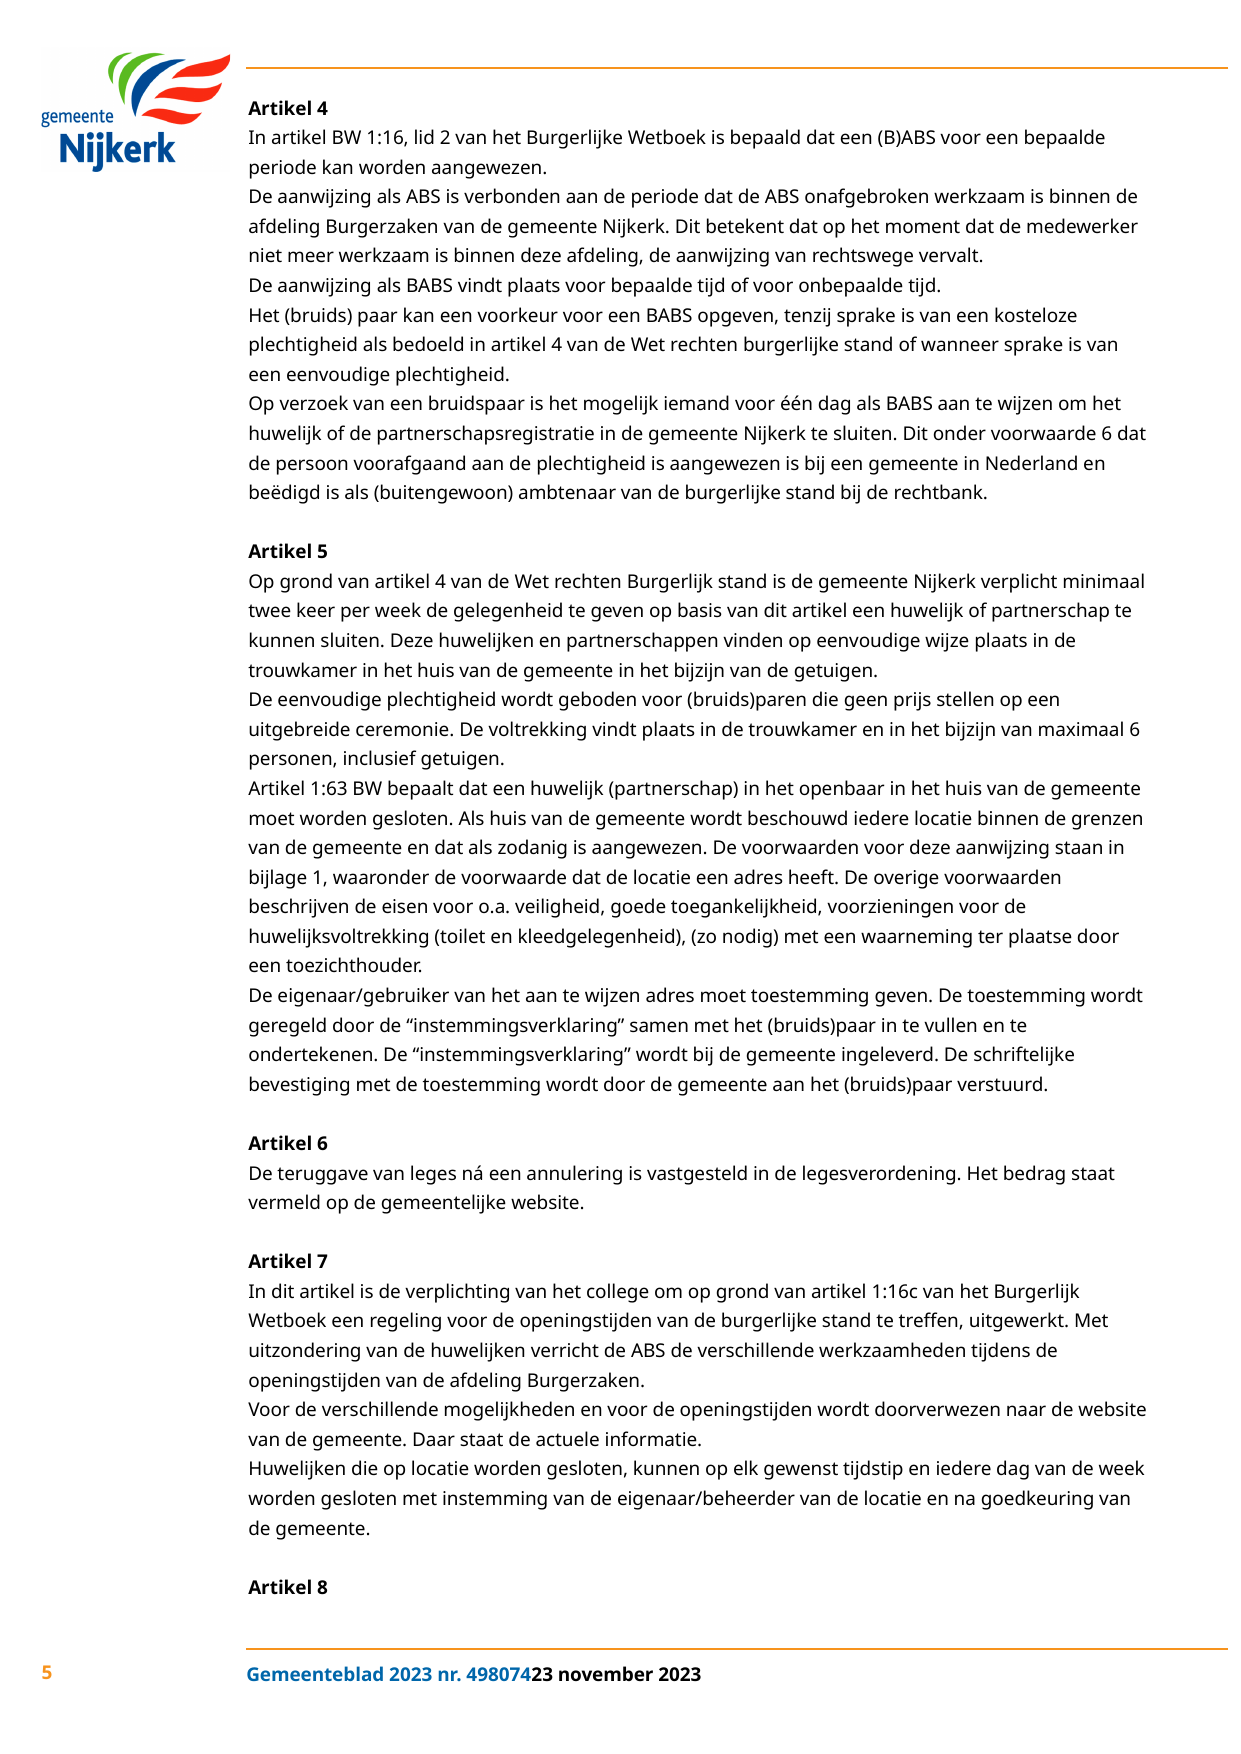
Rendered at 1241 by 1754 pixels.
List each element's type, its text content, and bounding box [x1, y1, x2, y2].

text Artikel 6 [248, 1130, 1152, 1156]
text Artikel 7 [248, 1248, 1152, 1274]
text Artikel 5 [248, 538, 1152, 564]
text In dit artikel is de verplichting van het college om op grond van artikel 1:16c van het Burgerlijk Wetboek een regeling voor de openingstijden van de burgerlijke stand te treffen, uitgewerkt. Met uitzondering van de huwelijken verricht de ABS de verschillende werkzaamheden tijdens de openingstijden van de afdeling Burgerzaken. [248, 1278, 1152, 1393]
text De eenvoudige plechtigheid wordt geboden voor (bruids)paren die geen prijs stellen op een uitgebreide ceremonie. De voltrekking vindt plaats in de trouwkamer en in het bijzijn van maximaal 6 personen, inclusief getuigen. [248, 686, 1152, 771]
text De aanwijzing als BABS vindt plaats voor bepaalde tijd of voor onbepaalde tijd. [248, 272, 1152, 298]
text De teruggave van leges ná een annulering is vastgesteld in de legesverordening. Het bedrag staat vermeld op de gemeentelijke website. [248, 1160, 1152, 1215]
text Op grond van artikel 4 van de Wet rechten Burgerlijk stand is de gemeente Nijkerk verplicht minimaal twee keer per week de gelegenheid te geven op basis van dit artikel een huwelijk of partnerschap te kunnen sluiten. Deze huwelijken en partnerschappen vinden op eenvoudige wijze plaats in de trouwkamer in het huis van de gemeente in het bijzijn van de getuigen. [248, 568, 1152, 683]
text Artikel 1:63 BW bepaalt dat een huwelijk (partnerschap) in het openbaar in het huis van de gemeente moet worden gesloten. Als huis van de gemeente wordt beschouwd iedere locatie binnen de grenzen van de gemeente en dat als zodanig is aangewezen. De voorwaarden voor deze aanwijzing staan in bijlage 1, waaronder de voorwaarde dat de locatie een adres heeft. De overige voorwaarden beschrijven de eisen voor o.a. veiligheid, goede toegankelijkheid, voorzieningen voor de huwelijksvoltrekking (toilet en kleedgelegenheid), (zo nodig) met een waarneming ter plaatse door een toezichthouder. [248, 775, 1152, 978]
text Artikel 4 [248, 95, 1152, 121]
text In artikel BW 1:16, lid 2 van het Burgerlijke Wetboek is bepaald dat een (B)ABS voor een bepaalde periode kan worden aangewezen. [248, 124, 1152, 180]
text Op verzoek van een bruidspaar is het mogelijk iemand voor één dag als BABS aan te wijzen om het huwelijk of de partnerschapsregistratie in de gemeente Nijkerk te sluiten. Dit onder voorwaarde 6 dat de persoon voorafgaand aan de plechtigheid is aangewezen is bij een gemeente in Nederland en beëdigd is als (buitengewoon) ambtenaar van de burgerlijke stand bij de rechtbank. [248, 391, 1152, 505]
text De eigenaar/gebruiker van het aan te wijzen adres moet toestemming geven. De toestemming wordt geregeld door de “instemmingsverklaring” samen met het (bruids)paar in te vullen en te ondertekenen. De “instemmingsverklaring” wordt bij de gemeente ingeleverd. De schriftelijke bevestiging met de toestemming wordt door de gemeente aan het (bruids)paar verstuurd. [248, 982, 1152, 1097]
text Artikel 8 [248, 1574, 1152, 1600]
picture [41, 47, 231, 172]
text De aanwijzing als ABS is verbonden aan de periode dat de ABS onafgebroken werkzaam is binnen de afdeling Burgerzaken van de gemeente Nijkerk. Dit betekent dat op het moment dat de medewerker niet meer werkzaam is binnen deze afdeling, de aanwijzing van rechtswege vervalt. [248, 183, 1152, 268]
text Voor de verschillende mogelijkheden en voor de openingstijden wordt doorverwezen naar de website van de gemeente. Daar staat de actuele informatie. [248, 1396, 1152, 1452]
text Huwelijken die op locatie worden gesloten, kunnen op elk gewenst tijdstip en iedere dag van de week worden gesloten met instemming van de eigenaar/beheerder van de locatie en na goedkeuring van de gemeente. [248, 1456, 1152, 1541]
text Het (bruids) paar kan een voorkeur voor een BABS opgeven, tenzij sprake is van een kosteloze plechtigheid als bedoeld in artikel 4 van de Wet rechten burgerlijke stand of wanneer sprake is van een eenvoudige plechtigheid. [248, 302, 1152, 387]
